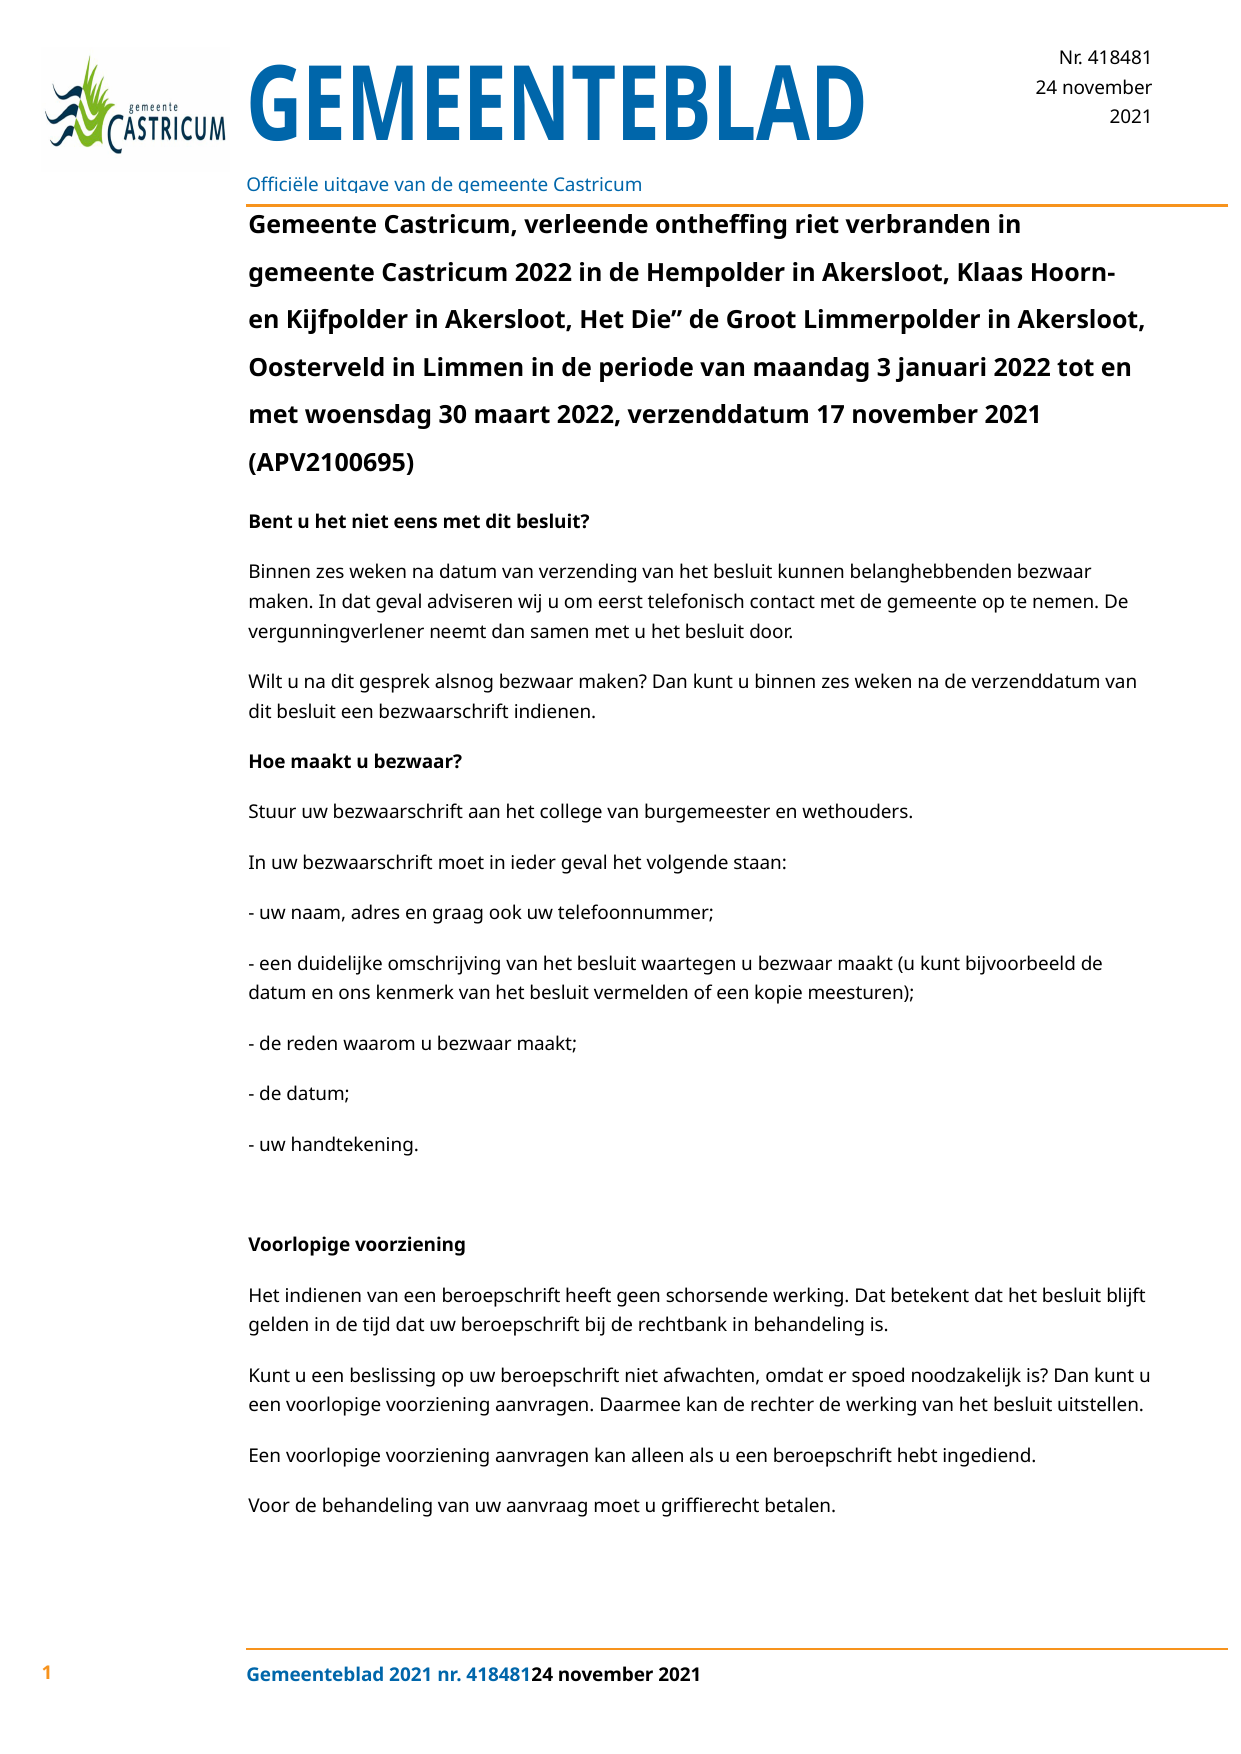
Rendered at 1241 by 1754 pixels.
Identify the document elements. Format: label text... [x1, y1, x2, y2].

text Een voorlopige voorziening aanvragen kan alleen als u een beroepschrift hebt ingediend. [248, 1442, 1152, 1468]
text - uw handtekening. [248, 1131, 1152, 1157]
text Hoe maakt u bezwaar? [248, 748, 1152, 774]
text Het indienen van een beroepschrift heeft geen schorsende werking. Dat betekent dat het besluit blijft gelden in de tijd dat uw beroepschrift bij de rechtbank in behandeling is. [248, 1282, 1152, 1337]
text Stuur uw bezwaarschrift aan het college van burgemeester en wethouders. [248, 799, 1152, 824]
text - de reden waarom u bezwaar maakt; [248, 1030, 1152, 1056]
text Bent u het niet eens met dit besluit? [248, 508, 1152, 534]
text Binnen zes weken na datum van verzending van het besluit kunnen belanghebbenden bezwaar maken. In dat geval adviseren wij u om eerst telefonisch contact met de gemeente op te nemen. De vergunningverlener neemt dan samen met u het besluit door. [248, 559, 1152, 644]
text - de datum; [248, 1080, 1152, 1106]
text - uw naam, adres en graag ook uw telefoonnummer; [248, 899, 1152, 925]
text In uw bezwaarschrift moet in ieder geval het volgende staan: [248, 849, 1152, 875]
text Kunt u een beslissing op uw beroepschrift niet afwachten, omdat er spoed noodzakelijk is? Dan kunt u een voorlopige voorziening aanvragen. Daarmee kan de rechter de werking van het besluit uitstellen. [248, 1362, 1152, 1417]
text Voor de behandeling van uw aanvraag moet u griffierecht betalen. [248, 1492, 1152, 1518]
text Gemeente Castricum, verleende ontheffing riet verbranden in gemeente Castricum 2022 in de Hempolder in Akersloot, Klaas Hoorn- en Kijfpolder in Akersloot, Het Die” de Groot Limmerpolder in Akersloot, Oosterveld in Limmen in de periode van maandag 3 januari 2022 tot en met woensdag 30 maart 2022, verzenddatum 17 november 2021 (APV2100695) [248, 207, 1152, 479]
picture [41, 47, 231, 172]
text Voorlopige voorziening [248, 1232, 1152, 1257]
text Wilt u na dit gesprek alsnog bezwaar maken? Dan kunt u binnen zes weken na de verzenddatum van dit besluit een bezwaarschrift indienen. [248, 668, 1152, 724]
text - een duidelijke omschrijving van het besluit waartegen u bezwaar maakt (u kunt bijvoorbeeld de datum en ons kenmerk van het besluit vermelden of een kopie meesturen); [248, 950, 1152, 1005]
